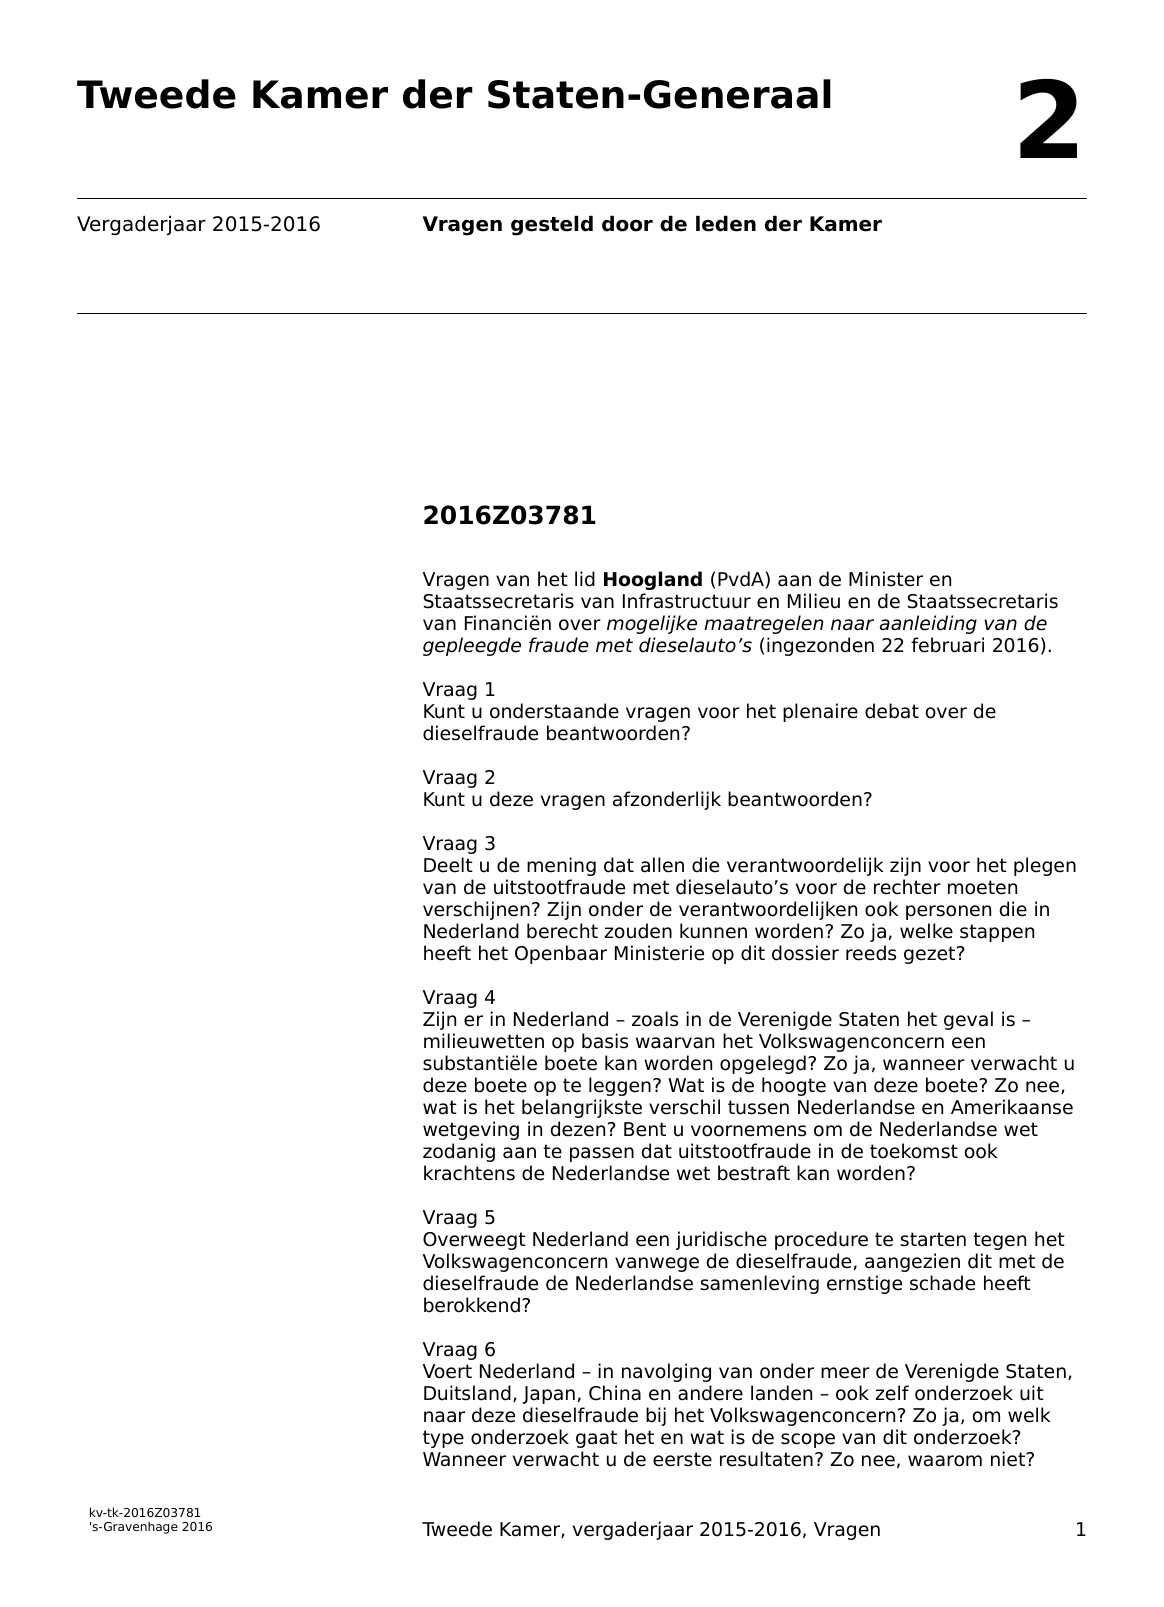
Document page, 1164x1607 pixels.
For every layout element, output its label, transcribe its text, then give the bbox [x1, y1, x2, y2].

text Voert Nederland – in navolging van onder meer de Verenigde Staten, Duitsland, Japan, China en andere landen – ook zelf onderzoek uit naar deze dieselfraude bij het Volkswagenconcern? Zo ja, om welk type onderzoek gaat het en wat is de scope van dit onderzoek? Wanneer verwacht u de eerste resultaten? Zo nee, waarom niet? [422, 1361, 1087, 1471]
table_header 2 [886, 59, 1087, 198]
text 's-Gravenhage 2016 [88, 1520, 323, 1534]
table_cell Vergaderjaar 2015-2016 [77, 199, 422, 313]
text 2016Z03781 [422, 501, 1087, 531]
table_cell Vragen gesteld door de leden der Kamer [422, 199, 1087, 313]
text Vraag 6 [422, 1339, 1087, 1361]
text Kunt u deze vragen afzonderlijk beantwoorden? [422, 789, 1087, 811]
text Overweegt Nederland een juridische procedure te starten tegen het Volkswagenconcern vanwege de dieselfraude, aangezien dit met de dieselfraude de Nederlandse samenleving ernstige schade heeft berokkend? [422, 1229, 1087, 1317]
table_header Tweede Kamer der Staten-Generaal [77, 59, 886, 198]
text Vraag 5 [422, 1207, 1087, 1229]
text Kunt u onderstaande vragen voor het plenaire debat over de dieselfraude beantwoorden? [422, 701, 1087, 745]
text Zijn er in Nederland – zoals in de Verenigde Staten het geval is – milieuwetten op basis waarvan het Volkswagenconcern een substantiële boete kan worden opgelegd? Zo ja, wanneer verwacht u deze boete op te leggen? Wat is de hoogte van deze boete? Zo nee, wat is het belangrijkste verschil tussen Nederlandse en Amerikaanse wetgeving in dezen? Bent u voornemens om de Nederlandse wet zodanig aan te passen dat uitstootfraude in de toekomst ook krachtens de Nederlandse wet bestraft kan worden? [422, 1009, 1087, 1185]
text kv-tk-2016Z03781 [88, 1506, 323, 1520]
text Vragen van het lid Hoogland (PvdA) aan de Minister en Staatssecretaris van Infrastructuur en Milieu en de Staatssecretaris van Financiën over mogelijke maatregelen naar aanleiding van de gepleegde fraude met dieselauto’s (ingezonden 22 februari 2016). [422, 569, 1087, 657]
text Vraag 1 [422, 679, 1087, 701]
text Vraag 4 [422, 987, 1087, 1009]
text Vraag 2 [422, 767, 1087, 789]
text Deelt u de mening dat allen die verantwoordelijk zijn voor het plegen van de uitstootfraude met dieselauto’s voor de rechter moeten verschijnen? Zijn onder de verantwoordelijken ook personen die in Nederland berecht zouden kunnen worden? Zo ja, welke stappen heeft het Openbaar Ministerie op dit dossier reeds gezet? [422, 855, 1087, 965]
text Vraag 3 [422, 833, 1087, 855]
